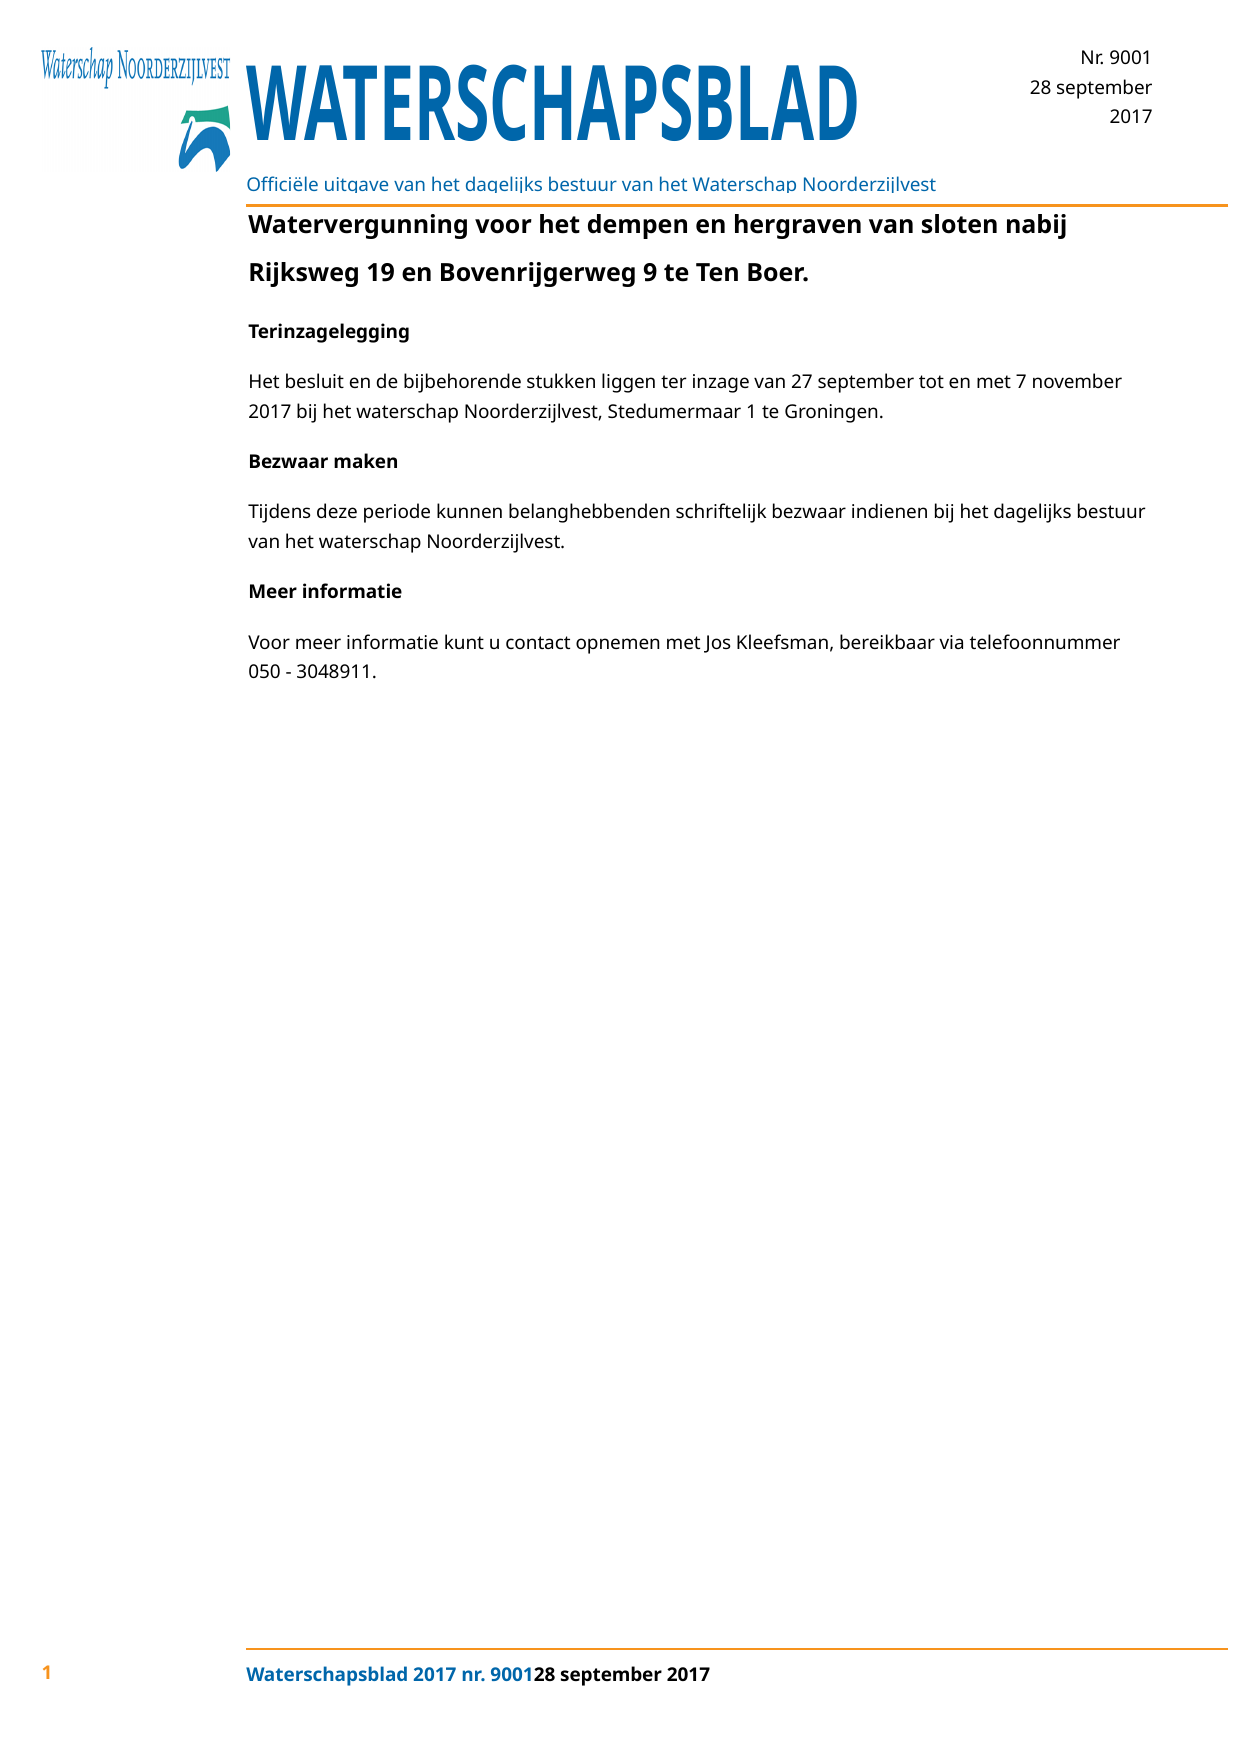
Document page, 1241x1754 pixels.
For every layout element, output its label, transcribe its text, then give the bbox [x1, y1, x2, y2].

text Terinzagelegging [248, 318, 1152, 344]
text Het besluit en de bijbehorende stukken liggen ter inzage van 27 september tot en met 7 november 2017 bij het waterschap Noorderzijlvest, Stedumermaar 1 te Groningen. [248, 368, 1152, 424]
picture [41, 47, 231, 172]
text Voor meer informatie kunt u contact opnemen met Jos Kleefsman, bereikbaar via telefoonnummer 050 - 3048911. [248, 629, 1152, 684]
text Watervergunning voor het dempen en hergraven van sloten nabij Rijksweg 19 en Bovenrijgerweg 9 te Ten Boer. [248, 207, 1152, 288]
text Bezwaar maken [248, 448, 1152, 474]
text Meer informatie [248, 579, 1152, 604]
text Tijdens deze periode kunnen belanghebbenden schriftelijk bezwaar indienen bij het dagelijks bestuur van het waterschap Noorderzijlvest. [248, 499, 1152, 554]
